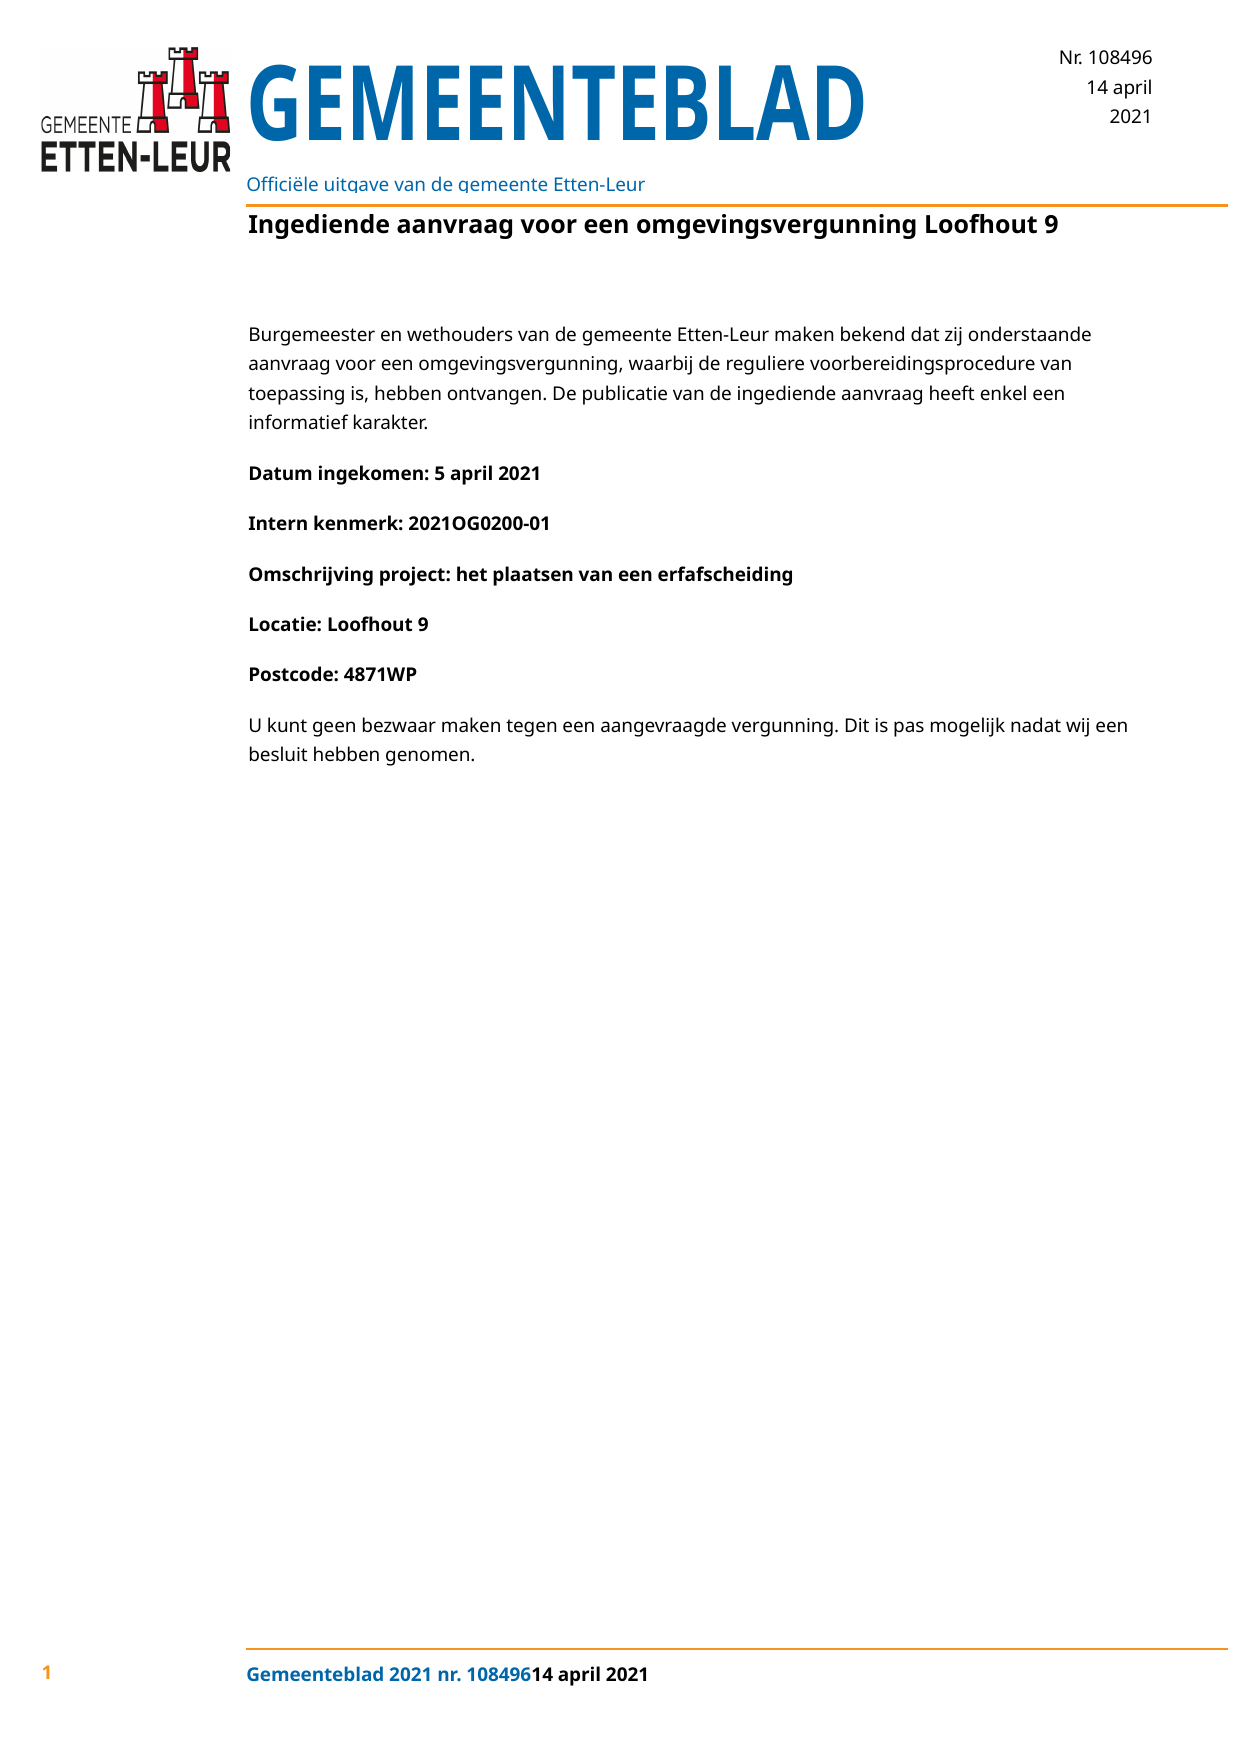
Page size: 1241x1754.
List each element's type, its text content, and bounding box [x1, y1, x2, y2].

picture [41, 47, 231, 172]
text Burgemeester en wethouders van de gemeente Etten-Leur maken bekend dat zij onderstaande aanvraag voor een omgevingsvergunning, waarbij de reguliere voorbereidingsprocedure van toepassing is, hebben ontvangen. De publicatie van de ingediende aanvraag heeft enkel een informatief karakter. [248, 321, 1152, 435]
text Datum ingekomen: 5 april 2021 [248, 460, 1152, 486]
text U kunt geen bezwaar maken tegen een aangevraagde vergunning. Dit is pas mogelijk nadat wij een besluit hebben genomen. [248, 712, 1152, 767]
text Omschrijving project: het plaatsen van een erfafscheiding [248, 561, 1152, 586]
text Ingediende aanvraag voor een omgevingsvergunning Loofhout 9 [248, 207, 1152, 241]
text Intern kenmerk: 2021OG0200-01 [248, 510, 1152, 536]
text Postcode: 4871WP [248, 662, 1152, 687]
text Locatie: Loofhout 9 [248, 611, 1152, 637]
